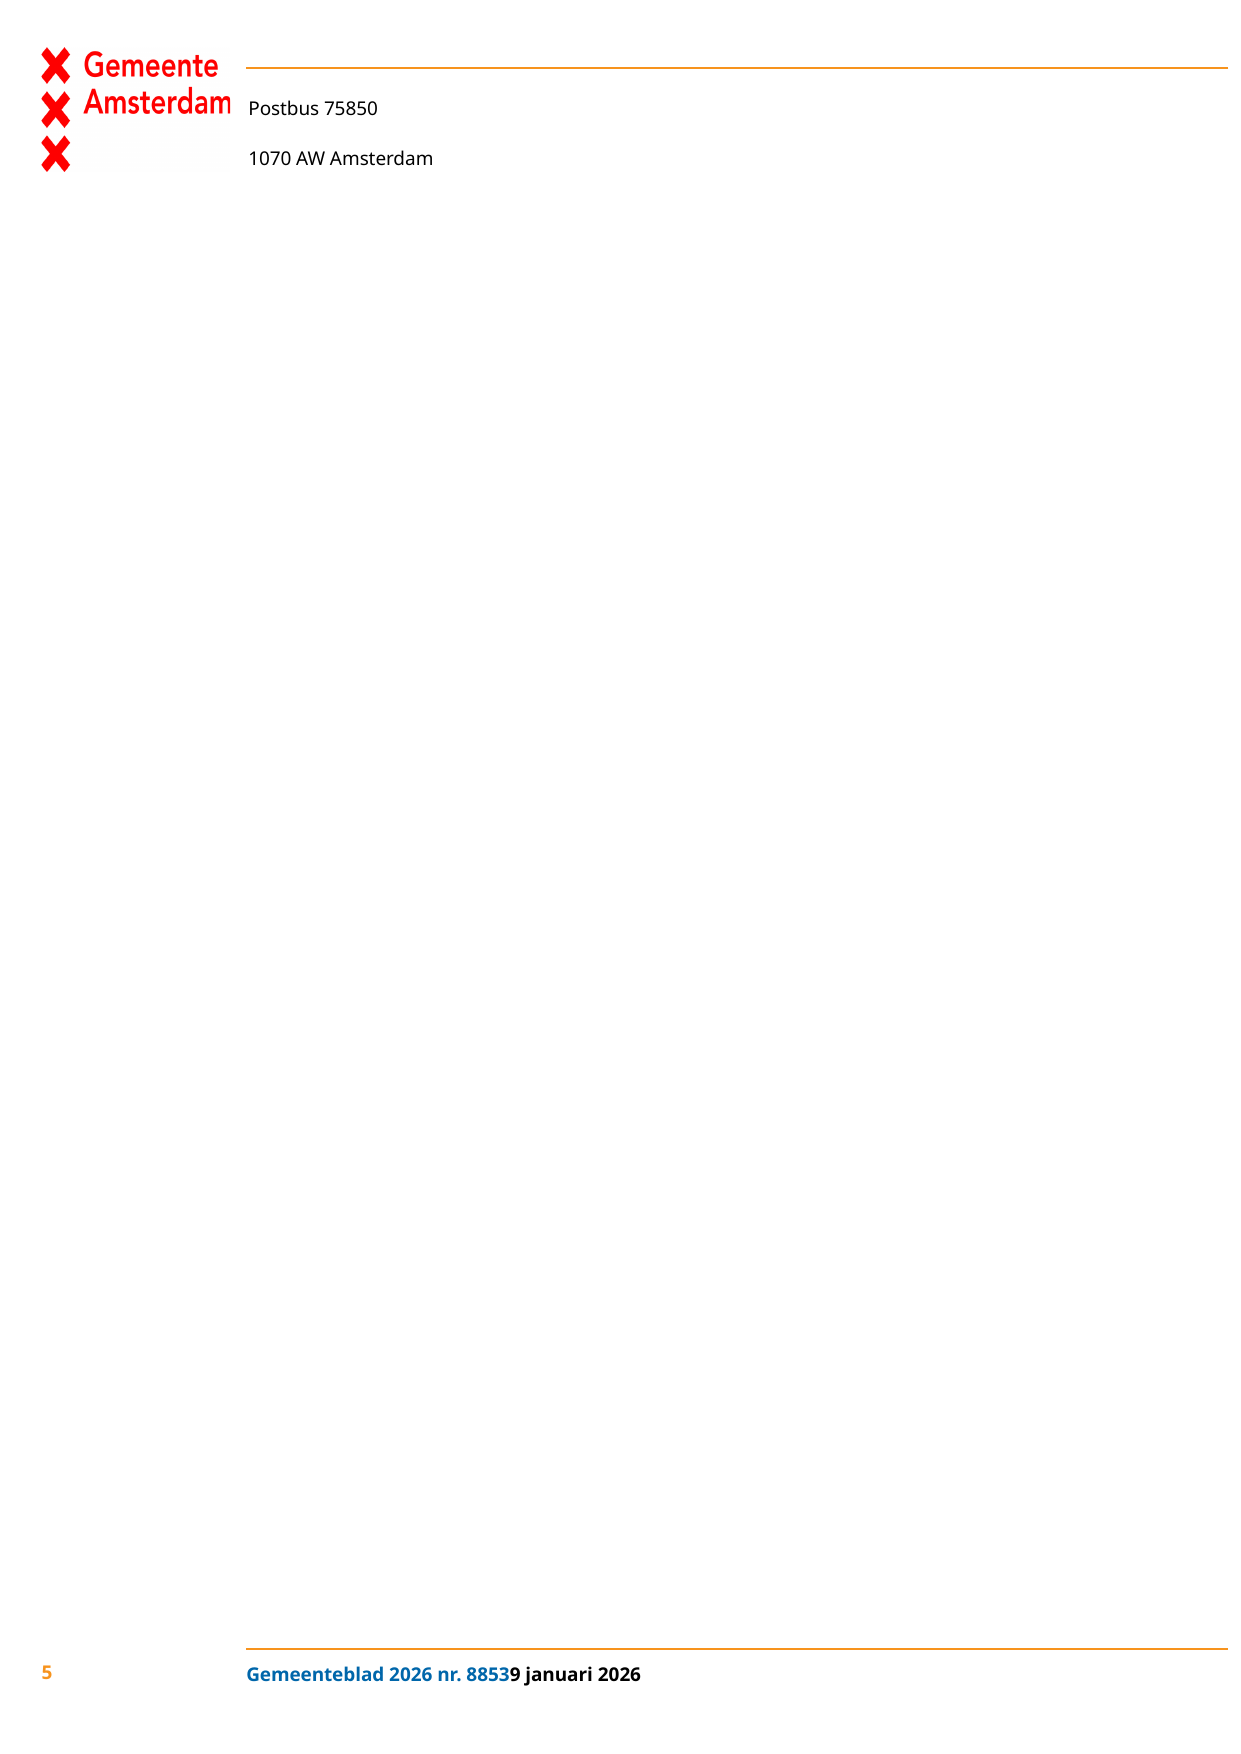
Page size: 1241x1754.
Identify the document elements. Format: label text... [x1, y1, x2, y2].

text 1070 AW Amsterdam [248, 145, 1152, 171]
picture [41, 47, 231, 172]
text Postbus 75850 [248, 95, 1152, 121]
